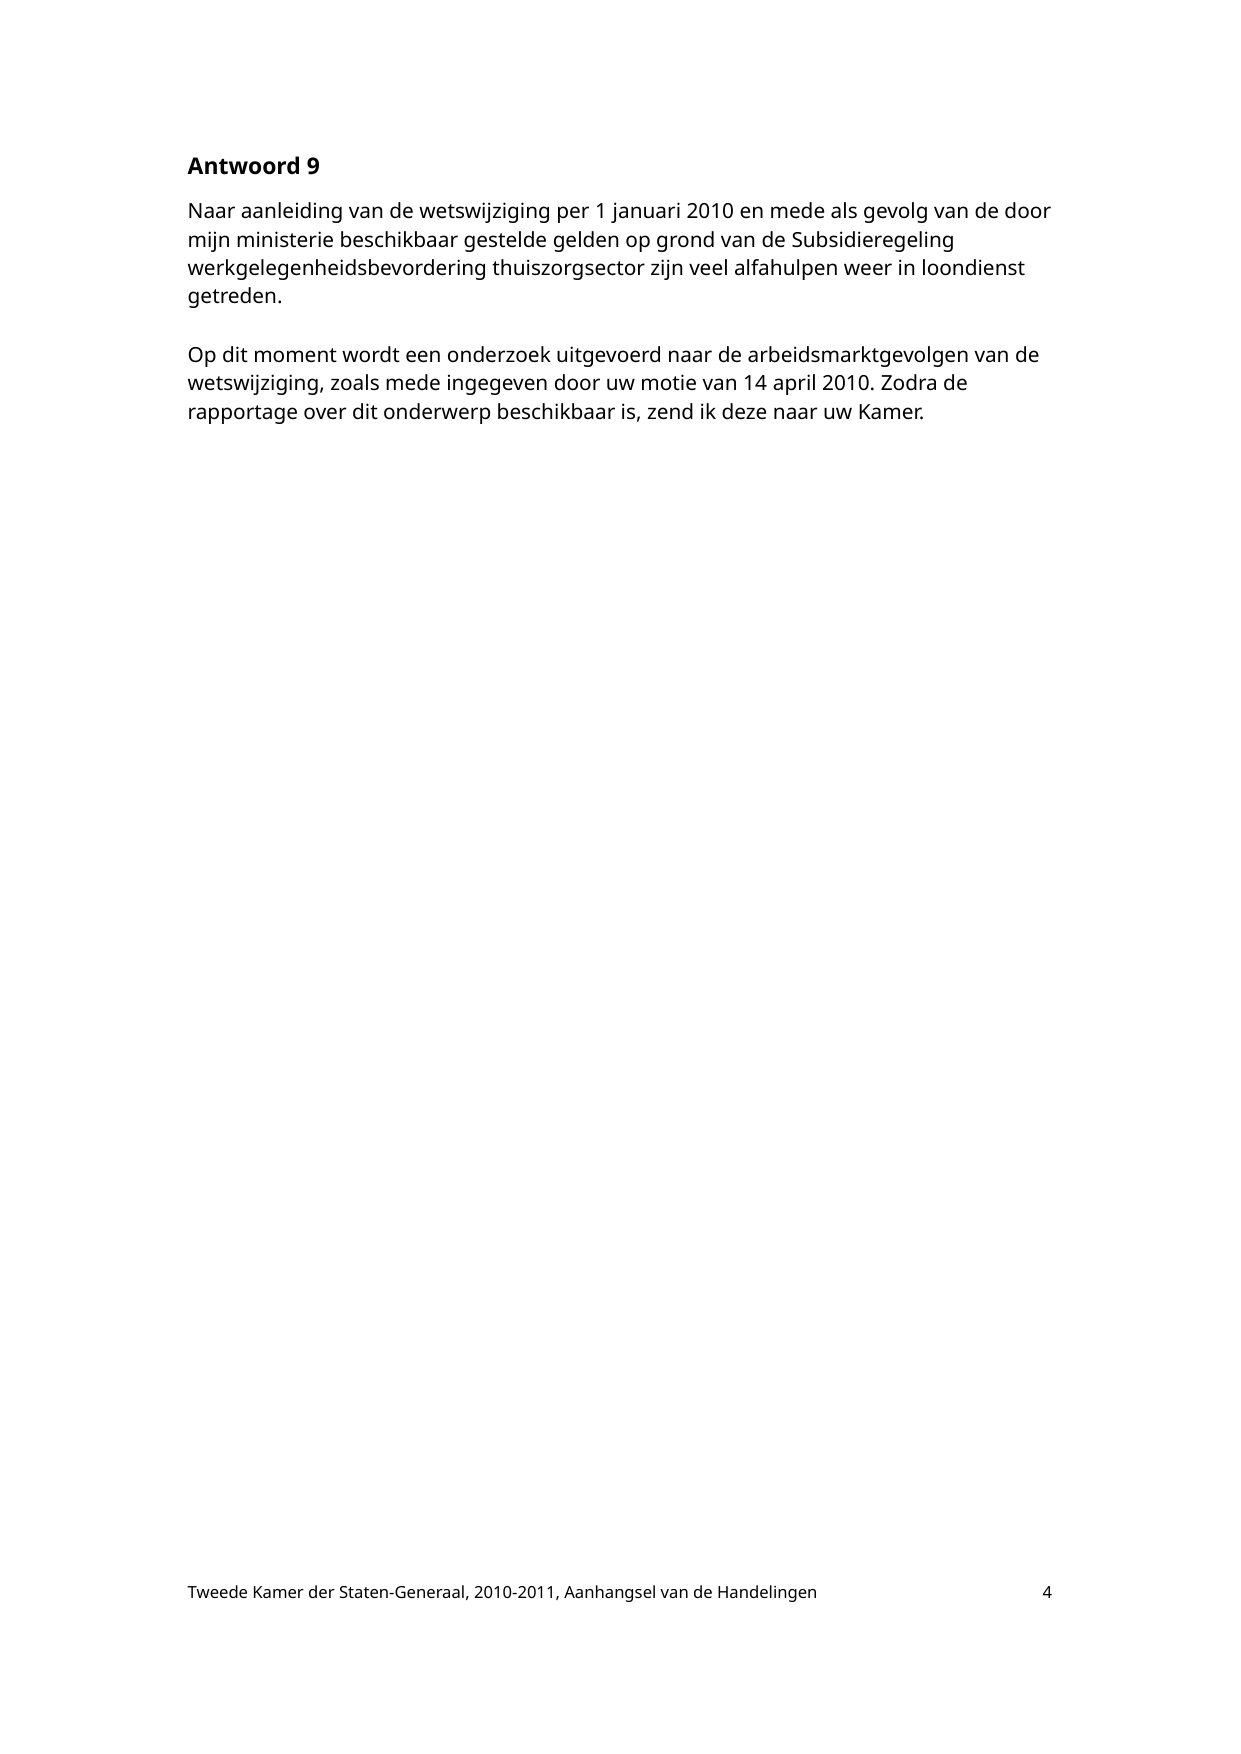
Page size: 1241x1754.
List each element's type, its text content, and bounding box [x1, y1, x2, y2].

text Naar aanleiding van de wetswijziging per 1 januari 2010 en mede als gevolg van de door mijn ministerie beschikbaar gestelde gelden op grond van de Subsidieregeling werkgelegenheidsbevordering thuiszorgsector zijn veel alfahulpen weer in loondienst getreden. [187, 196, 1053, 310]
subtitle Antwoord 9 [187, 150, 1053, 181]
text Op dit moment wordt een onderzoek uitgevoerd naar de arbeidsmarktgevolgen van de wetswijziging, zoals mede ingegeven door uw motie van 14 april 2010. Zodra de rapportage over dit onderwerp beschikbaar is, zend ik deze naar uw Kamer. [187, 340, 1053, 425]
